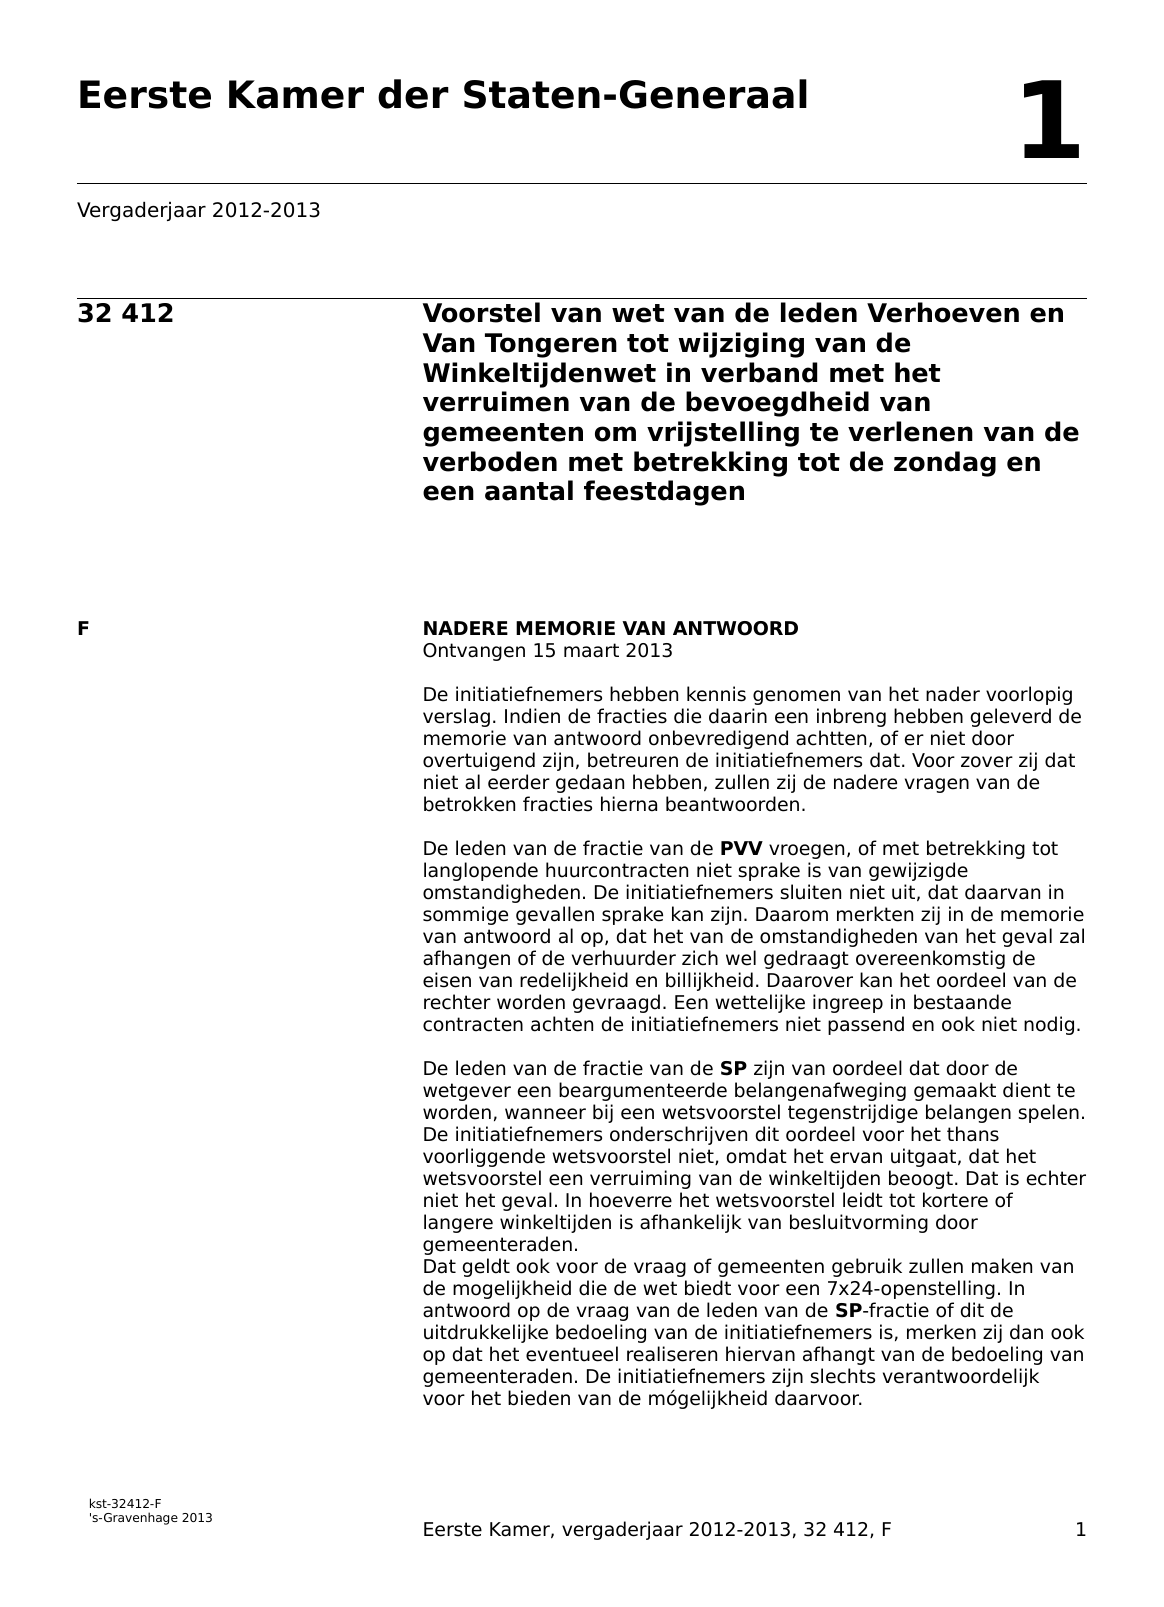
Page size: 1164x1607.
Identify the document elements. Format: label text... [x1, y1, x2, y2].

table_header Eerste Kamer der Staten-Generaal [77, 59, 886, 183]
table_header 1 [886, 59, 1087, 183]
text 's-Gravenhage 2013 [88, 1511, 323, 1525]
subtitle 32 412 Voorstel van wet van de leden Verhoeven en Van Tongeren tot wijziging van de Winkeltijdenwet in verband met het verruimen van de bevoegdheid van gemeenten om vrijstelling te verlenen van de verboden met betrekking tot de zondag en een aantal feestdagen [77, 299, 1087, 507]
subtitle F NADERE MEMORIE VAN ANTWOORD [77, 618, 1087, 640]
text De leden van de fractie van de PVV vroegen, of met betrekking tot langlopende huurcontracten niet sprake is van gewijzigde omstandigheden. De initiatiefnemers sluiten niet uit, dat daarvan in sommige gevallen sprake kan zijn. Daarom merkten zij in de memorie van antwoord al op, dat het van de omstandigheden van het geval zal afhangen of de verhuurder zich wel gedraagt overeenkomstig de eisen van redelijkheid en billijkheid. Daarover kan het oordeel van de rechter worden gevraagd. Een wettelijke ingreep in bestaande contracten achten de initiatiefnemers niet passend en ook niet nodig. [422, 838, 1087, 1036]
text Ontvangen 15 maart 2013 [422, 640, 1087, 662]
text kst-32412-F [88, 1497, 323, 1511]
text De leden van de fractie van de SP zijn van oordeel dat door de wetgever een beargumenteerde belangenafweging gemaakt dient te worden, wanneer bij een wetsvoorstel tegenstrijdige belangen spelen. De initiatiefnemers onderschrijven dit oordeel voor het thans voorliggende wetsvoorstel niet, omdat het ervan uitgaat, dat het wetsvoorstel een verruiming van de winkeltijden beoogt. Dat is echter niet het geval. In hoeverre het wetsvoorstel leidt tot kortere of langere winkeltijden is afhankelijk van besluitvorming door gemeenteraden. [422, 1058, 1087, 1256]
text De initiatiefnemers hebben kennis genomen van het nader voorlopig verslag. Indien de fracties die daarin een inbreng hebben geleverd de memorie van antwoord onbevredigend achtten, of er niet door overtuigend zijn, betreuren de initiatiefnemers dat. Voor zover zij dat niet al eerder gedaan hebben, zullen zij de nadere vragen van de betrokken fracties hierna beantwoorden. [422, 684, 1087, 816]
text Dat geldt ook voor de vraag of gemeenten gebruik zullen maken van de mogelijkheid die de wet biedt voor een 7x24-openstelling. In antwoord op de vraag van de leden van de SP-fractie of dit de uitdrukkelijke bedoeling van de initiatiefnemers is, merken zij dan ook op dat het eventueel realiseren hiervan afhangt van de bedoeling van gemeenteraden. De initiatiefnemers zijn slechts verantwoordelijk voor het bieden van de mógelijkheid daarvoor. [422, 1256, 1087, 1410]
table_cell Vergaderjaar 2012-2013 [77, 184, 1087, 298]
